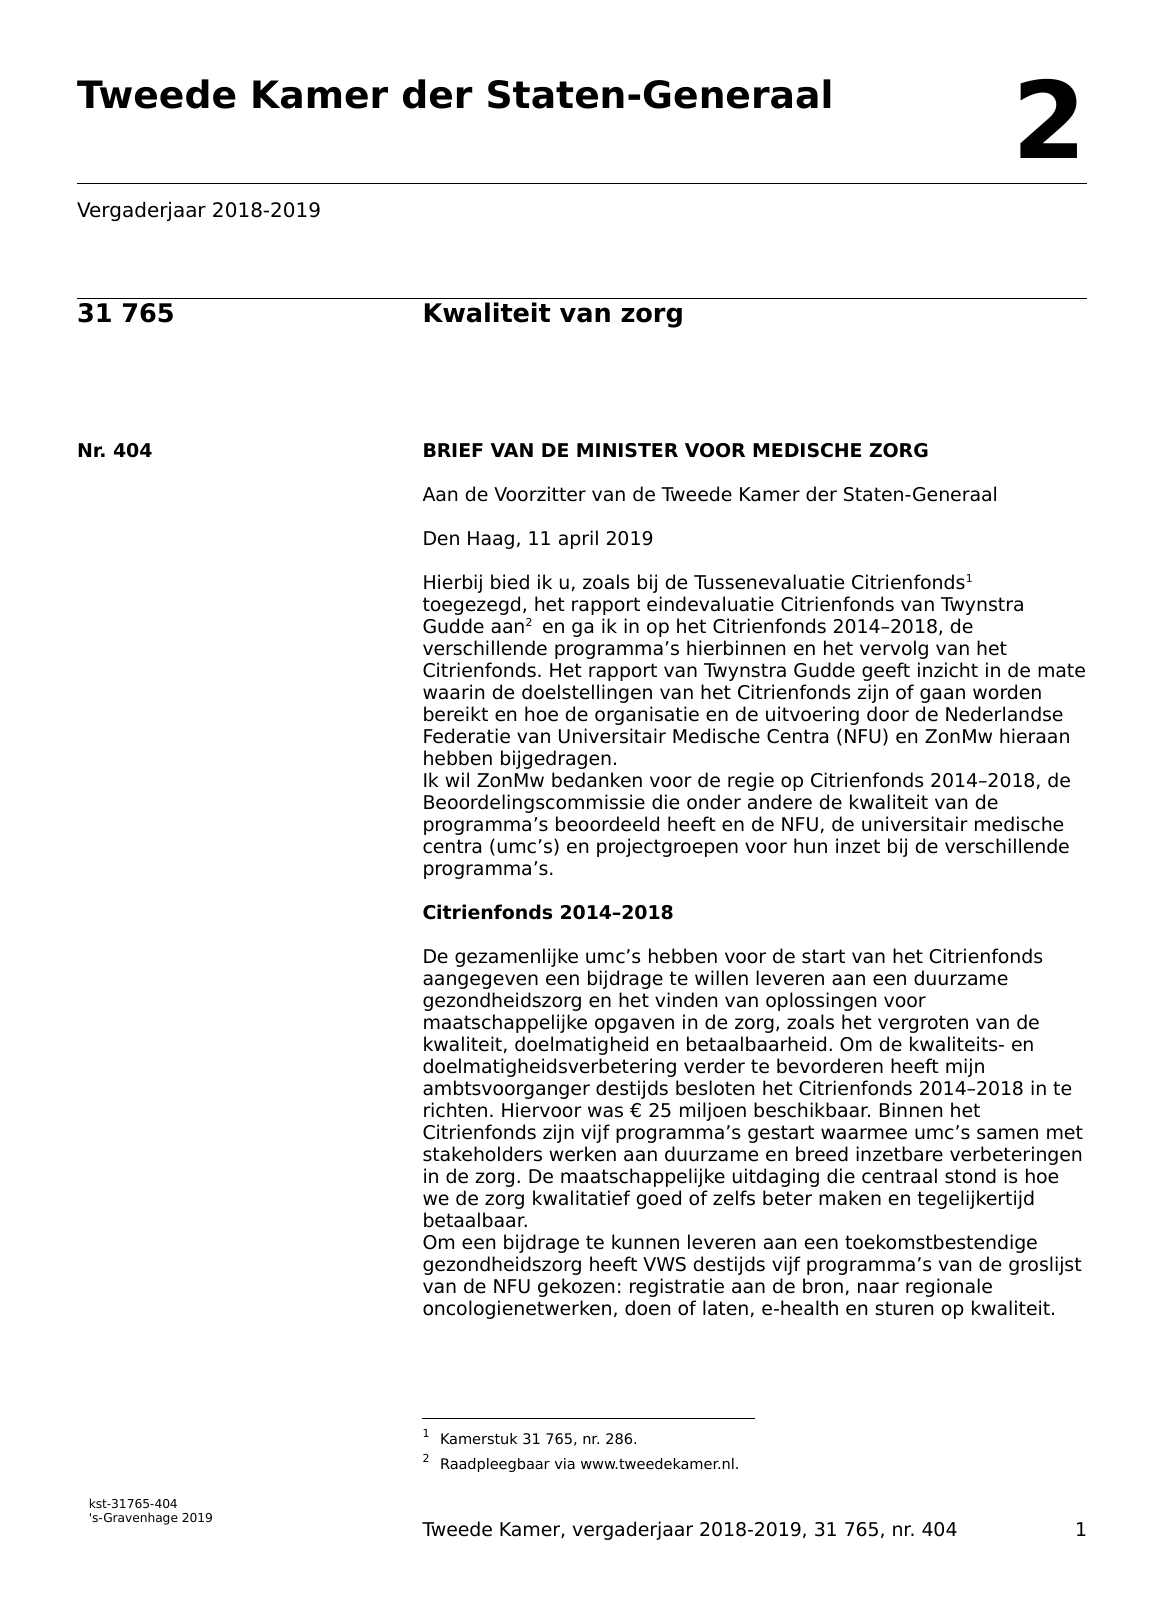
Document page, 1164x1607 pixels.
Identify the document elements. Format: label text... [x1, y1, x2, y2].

text Raadpleegbaar via www.tweedekamer.nl. [422, 1452, 1087, 1474]
text Den Haag, 11 april 2019 [422, 528, 1087, 550]
table_cell Vergaderjaar 2018-2019 [77, 184, 1087, 298]
text Ik wil ZonMw bedanken voor de regie op Citrienfonds 2014–2018, de Beoordelingscommissie die onder andere de kwaliteit van de programma’s beoordeeld heeft en de NFU, de universitair medische centra (umc’s) en projectgroepen voor hun inzet bij de verschillende programma’s. [422, 770, 1087, 880]
text Om een bijdrage te kunnen leveren aan een toekomstbestendige gezondheidszorg heeft VWS destijds vijf programma’s van de groslijst van de NFU gekozen: registratie aan de bron, naar regionale oncologienetwerken, doen of laten, e-health en sturen op kwaliteit. [422, 1232, 1087, 1320]
table_header Tweede Kamer der Staten-Generaal [77, 59, 886, 183]
text Aan de Voorzitter van de Tweede Kamer der Staten-Generaal [422, 484, 1087, 506]
text Hierbij bied ik u, zoals bij de Tussenevaluatie Citrienfonds toegezegd, het rapport eindevaluatie Citrienfonds van Twynstra Gudde aan en ga ik in op het Citrienfonds 2014–2018, de verschillende programma’s hierbinnen en het vervolg van het Citrienfonds. Het rapport van Twynstra Gudde geeft inzicht in de mate waarin de doelstellingen van het Citrienfonds zijn of gaan worden bereikt en hoe de organisatie en de uitvoering door de Nederlandse Federatie van Universitair Medische Centra (NFU) en ZonMw hieraan hebben bijgedragen. [422, 572, 1087, 770]
subtitle Citrienfonds 2014–2018 [422, 902, 1087, 924]
subtitle 31 765 Kwaliteit van zorg [77, 299, 1087, 329]
text kst-31765-404 [88, 1497, 323, 1511]
text Kamerstuk 31 765, nr. 286. [422, 1427, 1087, 1449]
text De gezamenlijke umc’s hebben voor de start van het Citrienfonds aangegeven een bijdrage te willen leveren aan een duurzame gezondheidszorg en het vinden van oplossingen voor maatschappelijke opgaven in de zorg, zoals het vergroten van de kwaliteit, doelmatigheid en betaalbaarheid. Om de kwaliteits- en doelmatigheidsverbetering verder te bevorderen heeft mijn ambtsvoorganger destijds besloten het Citrienfonds 2014–2018 in te richten. Hiervoor was € 25 miljoen beschikbaar. Binnen het Citrienfonds zijn vijf programma’s gestart waarmee umc’s samen met stakeholders werken aan duurzame en breed inzetbare verbeteringen in de zorg. De maatschappelijke uitdaging die centraal stond is hoe we de zorg kwalitatief goed of zelfs beter maken en tegelijkertijd betaalbaar. [422, 946, 1087, 1232]
text 's-Gravenhage 2019 [88, 1511, 323, 1525]
table_header 2 [886, 59, 1087, 183]
subtitle Nr. 404 BRIEF VAN DE MINISTER VOOR MEDISCHE ZORG [77, 440, 1087, 462]
